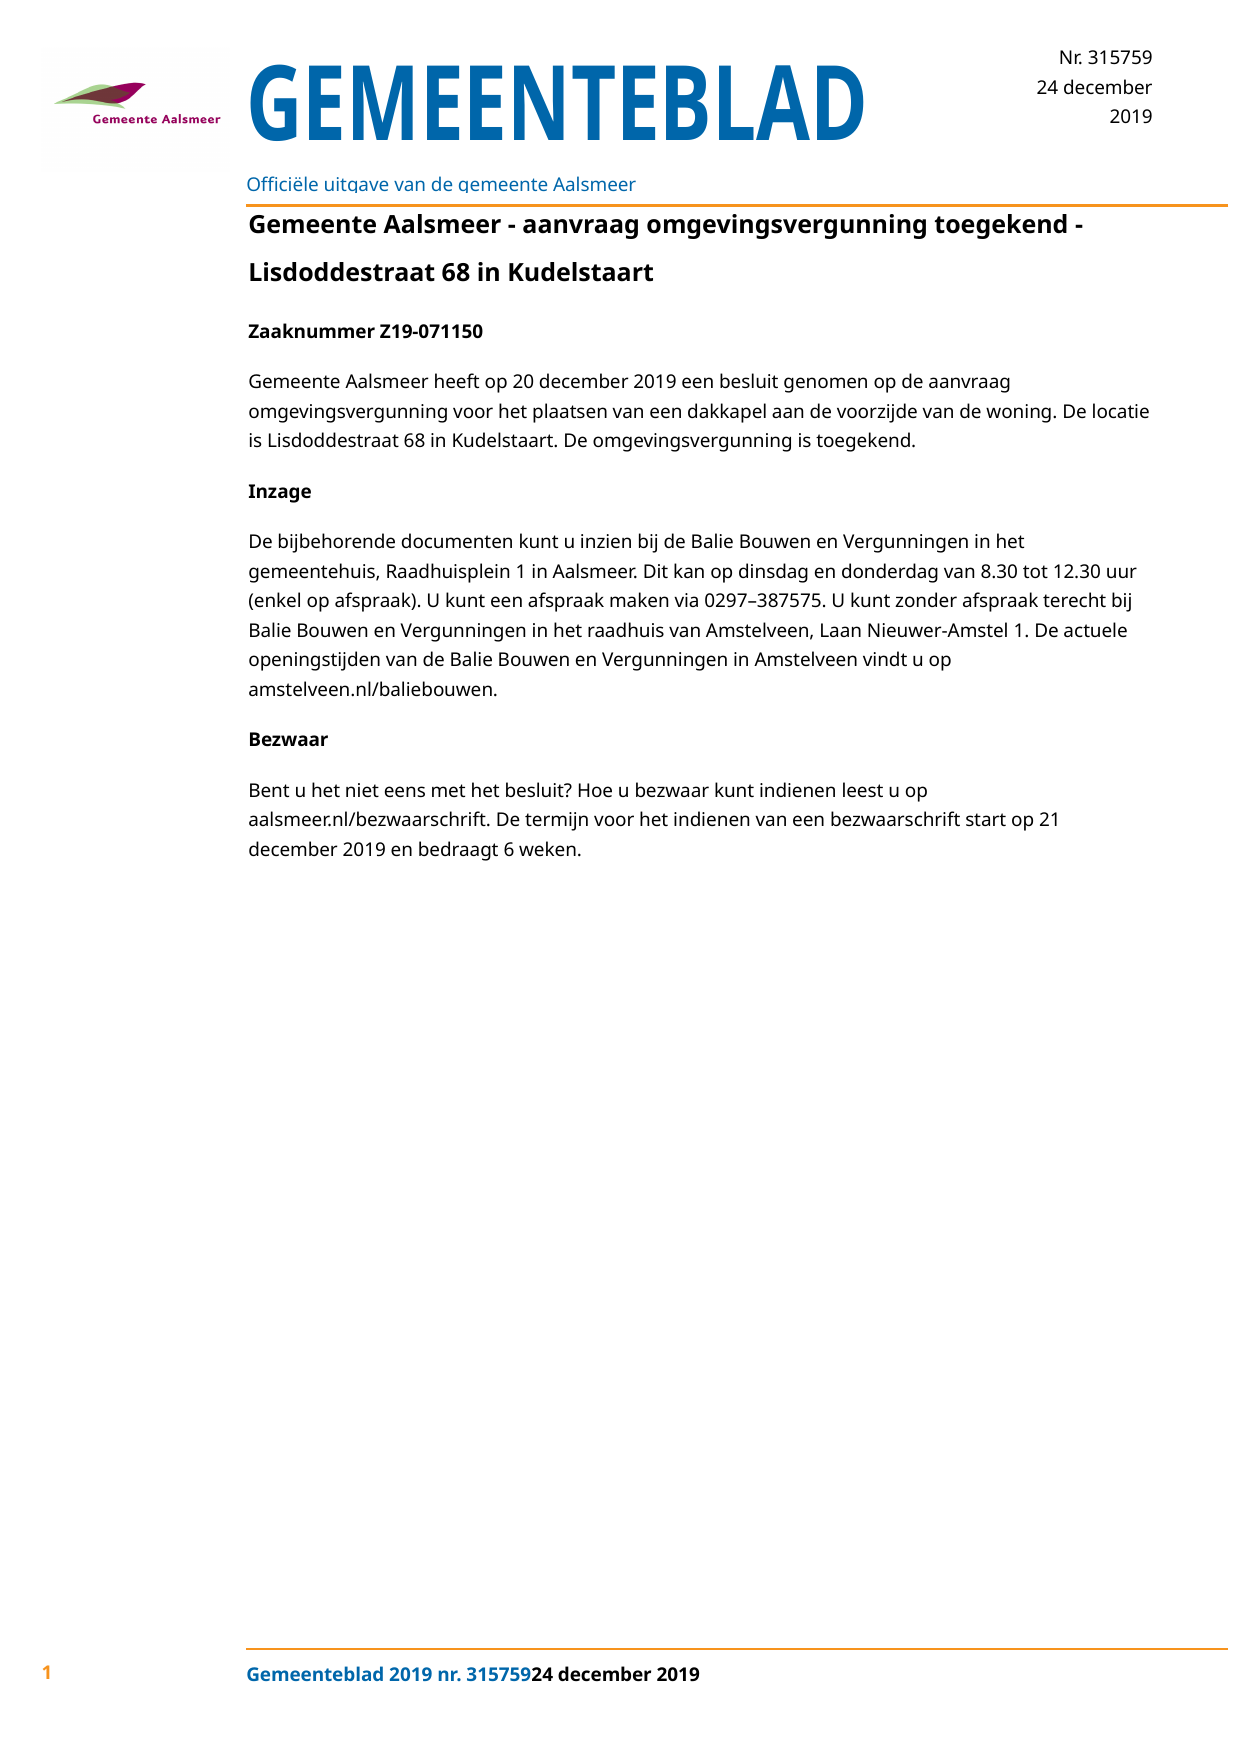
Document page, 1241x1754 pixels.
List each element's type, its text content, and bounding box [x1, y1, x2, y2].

text De bijbehorende documenten kunt u inzien bij de Balie Bouwen en Vergunningen in het gemeentehuis, Raadhuisplein 1 in Aalsmeer. Dit kan op dinsdag en donderdag van 8.30 tot 12.30 uur (enkel op afspraak). U kunt een afspraak maken via 0297–387575. U kunt zonder afspraak terecht bij Balie Bouwen en Vergunningen in het raadhuis van Amstelveen, Laan Nieuwer-Amstel 1. De actuele openingstijden van de Balie Bouwen en Vergunningen in Amstelveen vindt u op amstelveen.nl/baliebouwen. [248, 528, 1152, 702]
text Bent u het niet eens met het besluit? Hoe u bezwaar kunt indienen leest u op aalsmeer.nl/bezwaarschrift. De termijn voor het indienen van een bezwaarschrift start op 21 december 2019 en bedraagt 6 weken. [248, 777, 1152, 862]
picture [41, 47, 231, 172]
text Zaaknummer Z19-071150 [248, 318, 1152, 344]
text Bezwaar [248, 727, 1152, 752]
text Inzage [248, 478, 1152, 504]
text Gemeente Aalsmeer heeft op 20 december 2019 een besluit genomen op de aanvraag omgevingsvergunning voor het plaatsen van een dakkapel aan de voorzijde van de woning. De locatie is Lisdoddestraat 68 in Kudelstaart. De omgevingsvergunning is toegekend. [248, 368, 1152, 453]
text Gemeente Aalsmeer - aanvraag omgevingsvergunning toegekend - Lisdoddestraat 68 in Kudelstaart [248, 207, 1152, 288]
